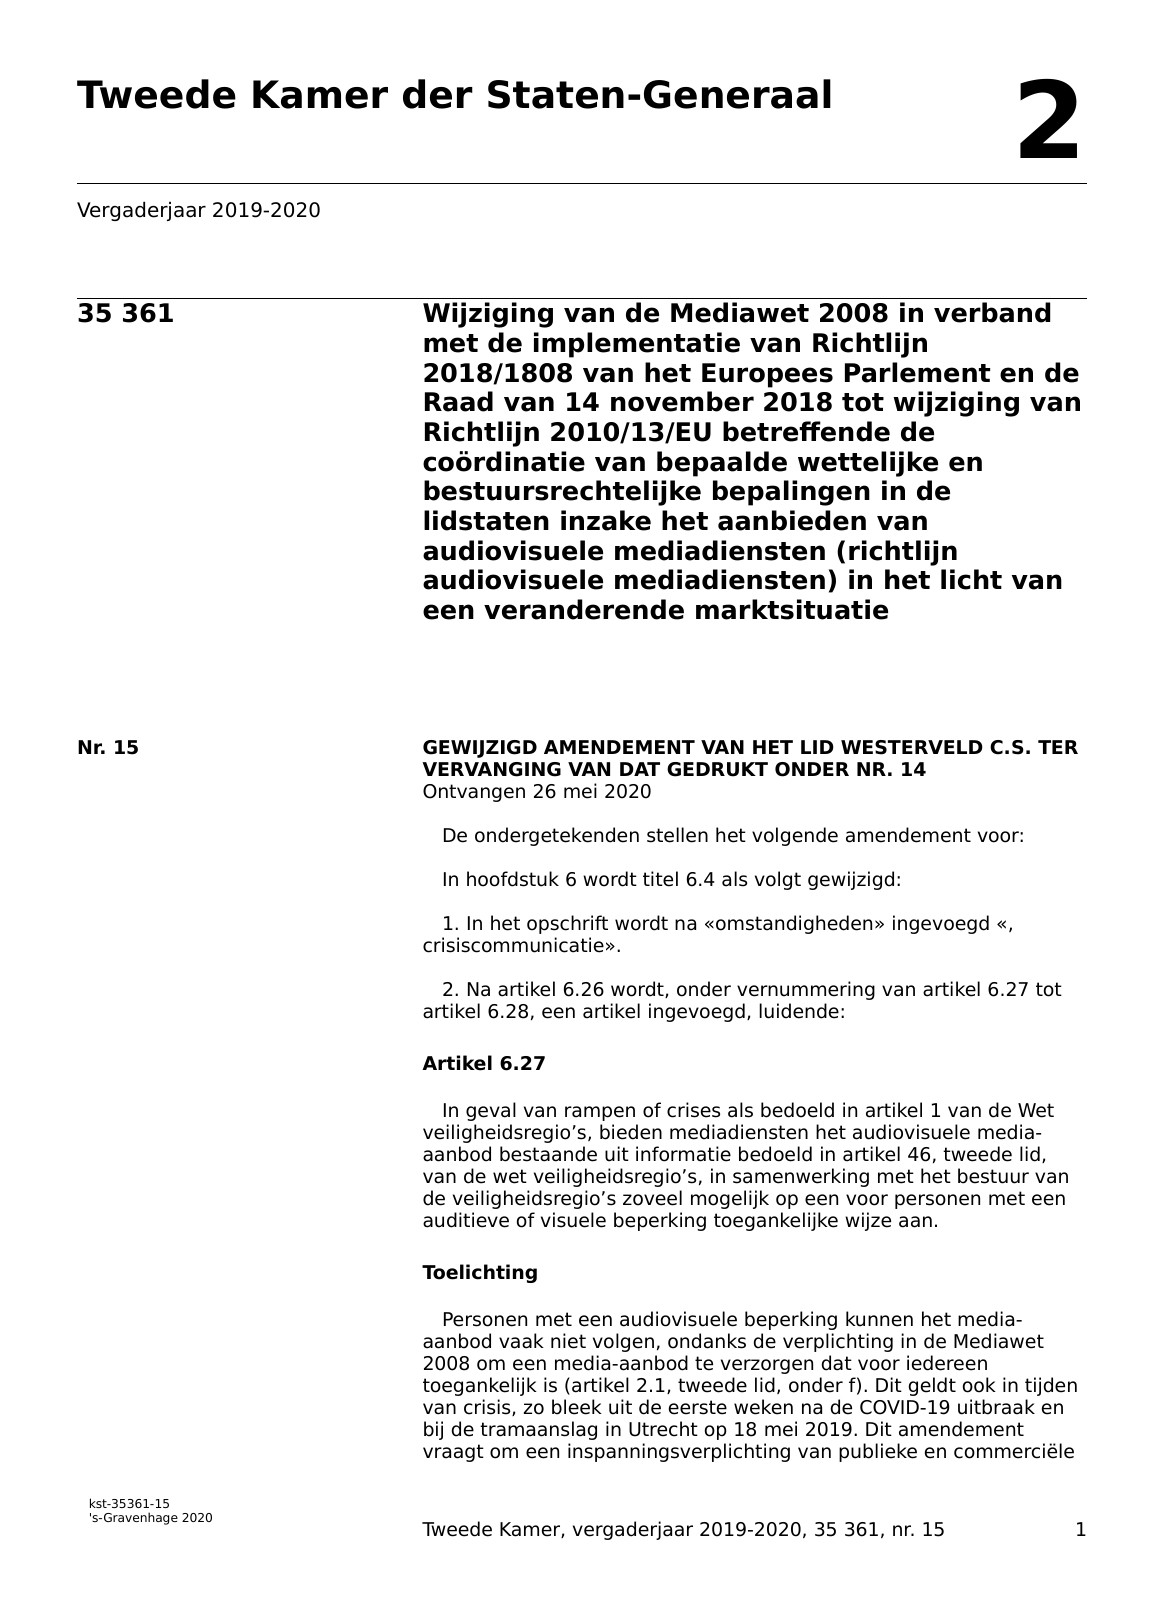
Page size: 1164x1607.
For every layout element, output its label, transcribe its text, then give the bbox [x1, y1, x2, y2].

text 2. Na artikel 6.26 wordt, onder vernummering van artikel 6.27 tot artikel 6.28, een artikel ingevoegd, luidende: [422, 979, 1087, 1023]
subtitle 35 361 Wijziging van de Mediawet 2008 in verband met de implementatie van Richtlijn 2018/1808 van het Europees Parlement en de Raad van 14 november 2018 tot wijziging van Richtlijn 2010/13/EU betreffende de coördinatie van bepaalde wettelijke en bestuursrechtelijke bepalingen in de lidstaten inzake het aanbieden van audiovisuele mediadiensten (richtlijn audiovisuele mediadiensten) in het licht van een veranderende marktsituatie [77, 299, 1087, 626]
table_cell Vergaderjaar 2019-2020 [77, 184, 1087, 298]
text 's-Gravenhage 2020 [88, 1511, 323, 1525]
subtitle Nr. 15 GEWIJZIGD AMENDEMENT VAN HET LID WESTERVELD C.S. TER VERVANGING VAN DAT GEDRUKT ONDER NR. 14 [77, 737, 1087, 781]
text In hoofdstuk 6 wordt titel 6.4 als volgt gewijzigd: [422, 869, 1087, 891]
subtitle Toelichting [422, 1262, 1087, 1284]
subtitle Artikel 6.27 [422, 1053, 1087, 1075]
text In geval van rampen of crises als bedoeld in artikel 1 van de Wet veiligheidsregio’s, bieden mediadiensten het audiovisuele media-aanbod bestaande uit informatie bedoeld in artikel 46, tweede lid, van de wet veiligheidsregio’s, in samenwerking met het bestuur van de veiligheidsregio’s zoveel mogelijk op een voor personen met een auditieve of visuele beperking toegankelijke wijze aan. [422, 1100, 1087, 1232]
table_header Tweede Kamer der Staten-Generaal [77, 59, 886, 183]
text Ontvangen 26 mei 2020 [422, 781, 1087, 802]
table_header 2 [886, 59, 1087, 183]
text 1. In het opschrift wordt na «omstandigheden» ingevoegd «, crisiscommunicatie». [422, 913, 1087, 957]
text Personen met een audiovisuele beperking kunnen het media-aanbod vaak niet volgen, ondanks de verplichting in de Mediawet 2008 om een media-aanbod te verzorgen dat voor iedereen toegankelijk is (artikel 2.1, tweede lid, onder f). Dit geldt ook in tijden van crisis, zo bleek uit de eerste weken na de COVID-19 uitbraak en bij de tramaanslag in Utrecht op 18 mei 2019. Dit amendement vraagt om een inspanningsverplichting van publieke en commerciële [422, 1309, 1087, 1463]
text kst-35361-15 [88, 1497, 323, 1511]
text De ondergetekenden stellen het volgende amendement voor: [422, 825, 1087, 847]
